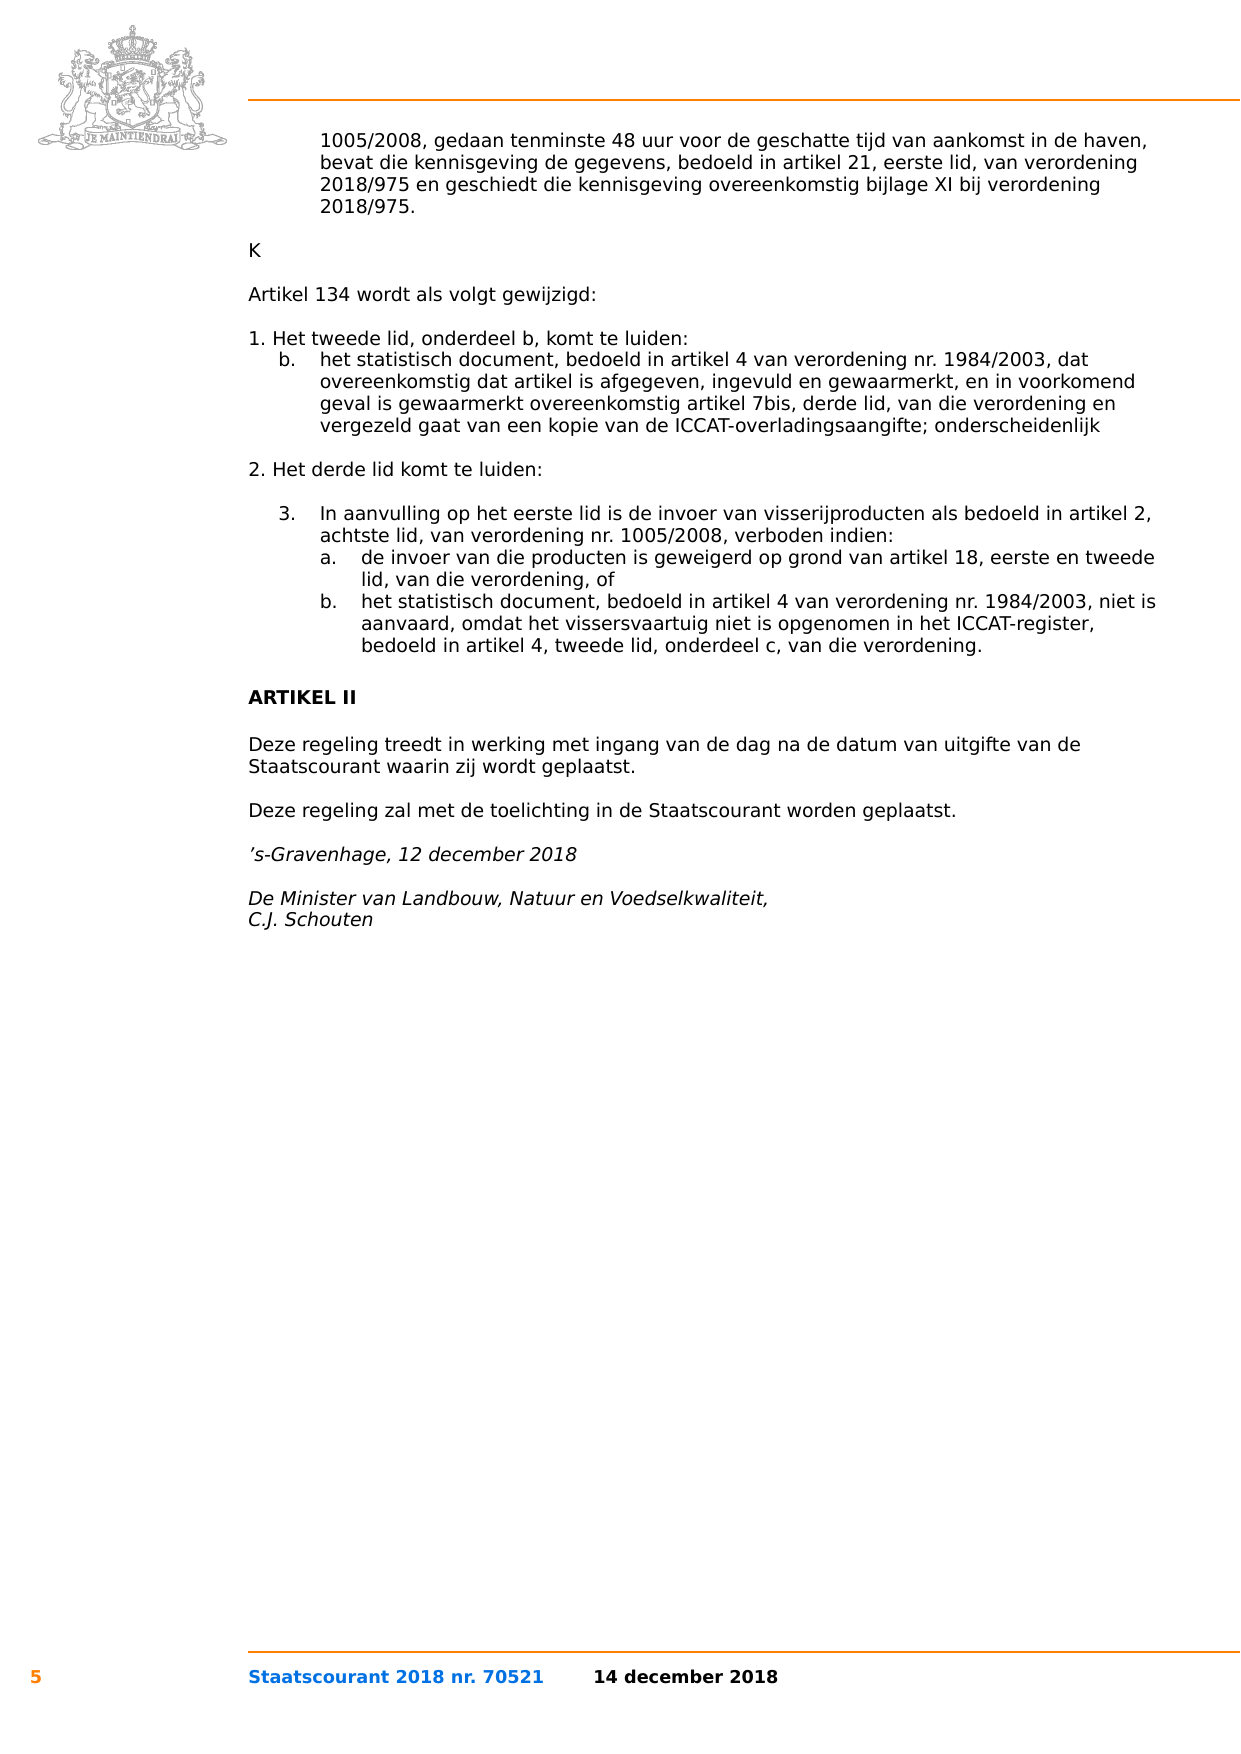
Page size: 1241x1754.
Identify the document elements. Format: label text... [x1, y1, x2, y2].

text 1. Het tweede lid, onderdeel b, komt te luiden: [248, 327, 1163, 349]
text 3. In aanvulling op het eerste lid is de invoer van visserijproducten als bedoeld in artikel 2, achtste lid, van verordening nr. 1005/2008, verboden indien: [278, 503, 1163, 547]
text De Minister van Landbouw, Natuur en Voedselkwaliteit, C.J. Schouten [248, 887, 1163, 931]
text 2. Het derde lid komt te luiden: [248, 459, 1163, 481]
subtitle ARTIKEL II [248, 687, 1163, 709]
text a. de invoer van die producten is geweigerd op grond van artikel 18, eerste en tweede lid, van die verordening, of [319, 547, 1163, 591]
text ’s-Gravenhage, 12 december 2018 [248, 843, 1163, 866]
text 1005/2008, gedaan tenminste 48 uur voor de geschatte tijd van aankomst in de haven, bevat die kennisgeving de gegevens, bedoeld in artikel 21, eerste lid, van verordening 2018/975 en geschiedt die kennisgeving overeenkomstig bijlage XI bij verordening 2018/975. [278, 130, 1163, 218]
picture [38, 25, 227, 150]
text Deze regeling treedt in werking met ingang van de dag na de datum van uitgifte van de Staatscourant waarin zij wordt geplaatst. [248, 734, 1163, 778]
text Deze regeling zal met de toelichting in de Staatscourant worden geplaatst. [248, 800, 1163, 822]
text b. het statistisch document, bedoeld in artikel 4 van verordening nr. 1984/2003, dat overeenkomstig dat artikel is afgegeven, ingevuld en gewaarmerkt, en in voorkomend geval is gewaarmerkt overeenkomstig artikel 7bis, derde lid, van die verordening en vergezeld gaat van een kopie van de ICCAT-overladingsaangifte; onderscheidenlijk [278, 349, 1163, 437]
text K [248, 240, 1163, 262]
text b. het statistisch document, bedoeld in artikel 4 van verordening nr. 1984/2003, niet is aanvaard, omdat het vissersvaartuig niet is opgenomen in het ICCAT-register, bedoeld in artikel 4, tweede lid, onderdeel c, van die verordening. [319, 591, 1163, 657]
text Artikel 134 wordt als volgt gewijzigd: [248, 283, 1163, 306]
